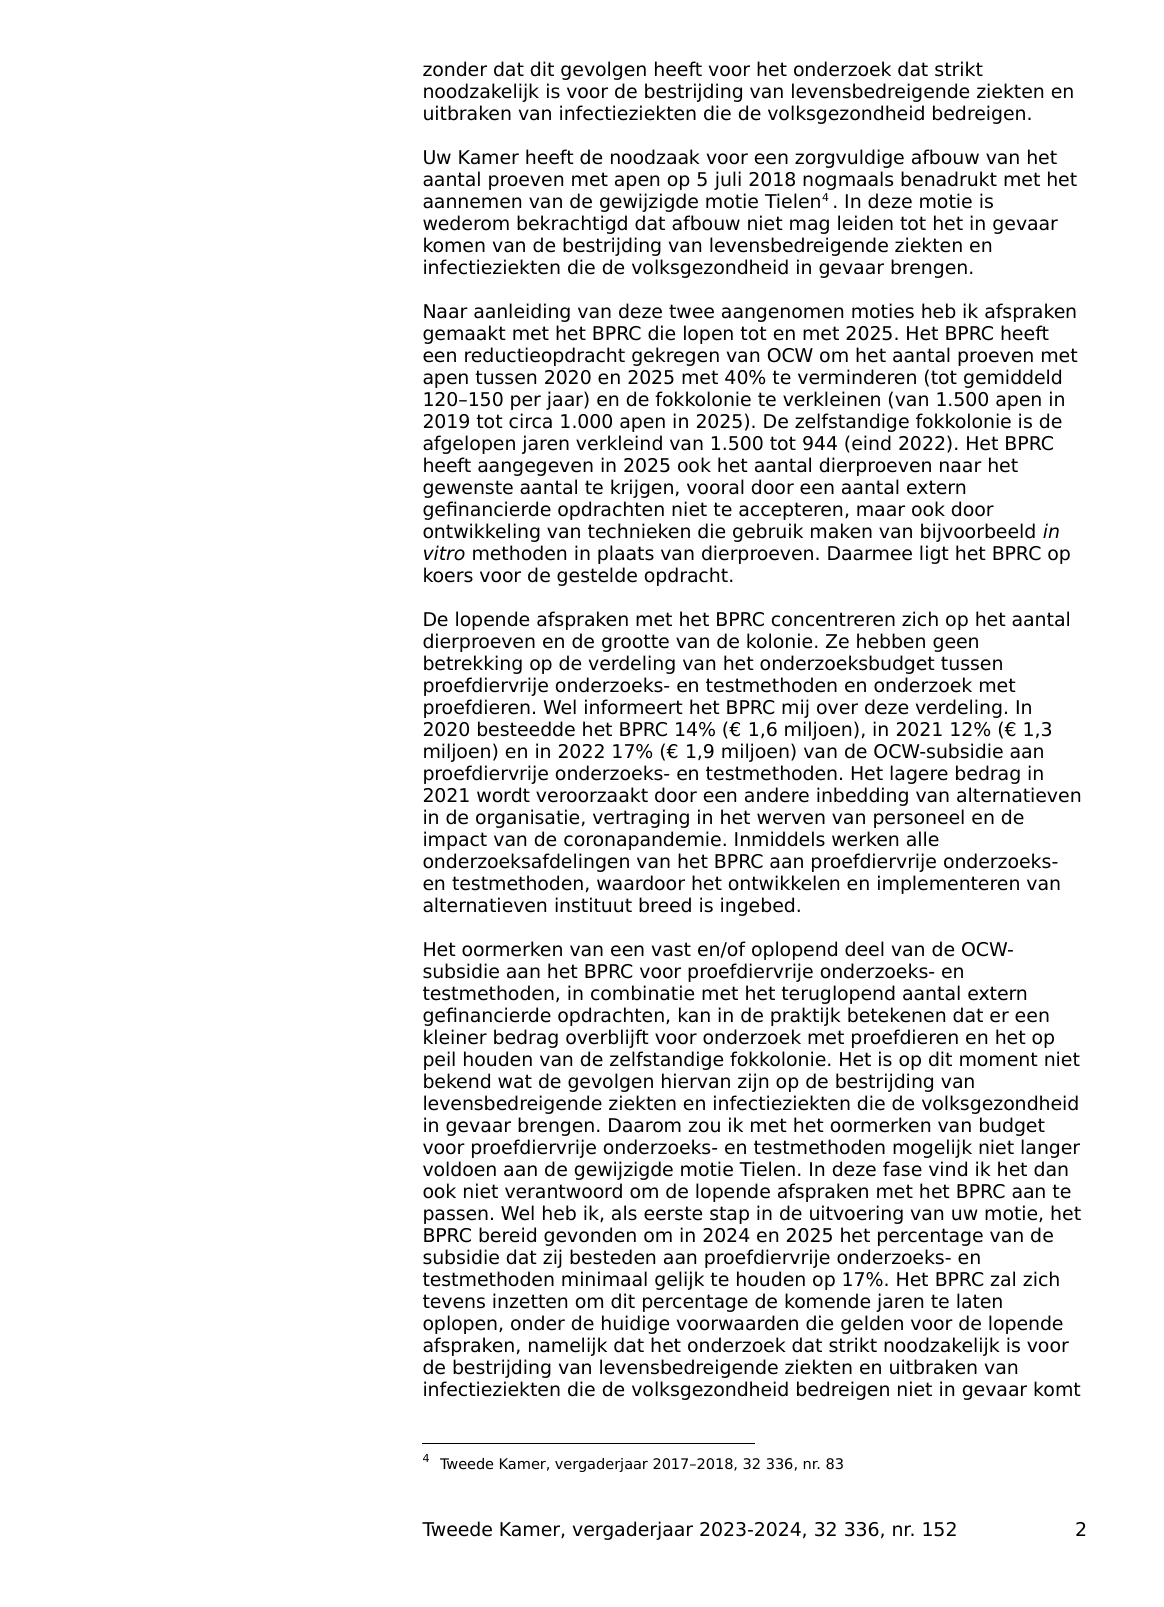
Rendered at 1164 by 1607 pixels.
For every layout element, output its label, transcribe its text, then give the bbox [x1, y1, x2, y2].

text Tweede Kamer, vergaderjaar 2017–2018, 32 336, nr. 83 [422, 1452, 1087, 1474]
text Het oormerken van een vast en/of oplopend deel van de OCW-subsidie aan het BPRC voor proefdiervrije onderzoeks- en testmethoden, in combinatie met het teruglopend aantal extern gefinancierde opdrachten, kan in de praktijk betekenen dat er een kleiner bedrag overblijft voor onderzoek met proefdieren en het op peil houden van de zelfstandige fokkolonie. Het is op dit moment niet bekend wat de gevolgen hiervan zijn op de bestrijding van levensbedreigende ziekten en infectieziekten die de volksgezondheid in gevaar brengen. Daarom zou ik met het oormerken van budget voor proefdiervrije onderzoeks- en testmethoden mogelijk niet langer voldoen aan de gewijzigde motie Tielen. In deze fase vind ik het dan ook niet verantwoord om de lopende afspraken met het BPRC aan te passen. Wel heb ik, als eerste stap in de uitvoering van uw motie, het BPRC bereid gevonden om in 2024 en 2025 het percentage van de subsidie dat zij besteden aan proefdiervrije onderzoeks- en testmethoden minimaal gelijk te houden op 17%. Het BPRC zal zich tevens inzetten om dit percentage de komende jaren te laten oplopen, onder de huidige voorwaarden die gelden voor de lopende afspraken, namelijk dat het onderzoek dat strikt noodzakelijk is voor de bestrijding van levensbedreigende ziekten en uitbraken van infectieziekten die de volksgezondheid bedreigen niet in gevaar komt [422, 939, 1087, 1401]
text zonder dat dit gevolgen heeft voor het onderzoek dat strikt noodzakelijk is voor de bestrijding van levensbedreigende ziekten en uitbraken van infectieziekten die de volksgezondheid bedreigen. [422, 59, 1087, 125]
text De lopende afspraken met het BPRC concentreren zich op het aantal dierproeven en de grootte van de kolonie. Ze hebben geen betrekking op de verdeling van het onderzoeksbudget tussen proefdiervrije onderzoeks- en testmethoden en onderzoek met proefdieren. Wel informeert het BPRC mij over deze verdeling. In 2020 besteedde het BPRC 14% (€ 1,6 miljoen), in 2021 12% (€ 1,3 miljoen) en in 2022 17% (€ 1,9 miljoen) van de OCW-subsidie aan proefdiervrije onderzoeks- en testmethoden. Het lagere bedrag in 2021 wordt veroorzaakt door een andere inbedding van alternatieven in de organisatie, vertraging in het werven van personeel en de impact van de coronapandemie. Inmiddels werken alle onderzoeksafdelingen van het BPRC aan proefdiervrije onderzoeks- en testmethoden, waardoor het ontwikkelen en implementeren van alternatieven instituut breed is ingebed. [422, 609, 1087, 917]
text Uw Kamer heeft de noodzaak voor een zorgvuldige afbouw van het aantal proeven met apen op 5 juli 2018 nogmaals benadrukt met het aannemen van de gewijzigde motie Tielen. In deze motie is wederom bekrachtigd dat afbouw niet mag leiden tot het in gevaar komen van de bestrijding van levensbedreigende ziekten en infectieziekten die de volksgezondheid in gevaar brengen. [422, 147, 1087, 279]
text Naar aanleiding van deze twee aangenomen moties heb ik afspraken gemaakt met het BPRC die lopen tot en met 2025. Het BPRC heeft een reductieopdracht gekregen van OCW om het aantal proeven met apen tussen 2020 en 2025 met 40% te verminderen (tot gemiddeld 120–150 per jaar) en de fokkolonie te verkleinen (van 1.500 apen in 2019 tot circa 1.000 apen in 2025). De zelfstandige fokkolonie is de afgelopen jaren verkleind van 1.500 tot 944 (eind 2022). Het BPRC heeft aangegeven in 2025 ook het aantal dierproeven naar het gewenste aantal te krijgen, vooral door een aantal extern gefinancierde opdrachten niet te accepteren, maar ook door ontwikkeling van technieken die gebruik maken van bijvoorbeeld in vitro methoden in plaats van dierproeven. Daarmee ligt het BPRC op koers voor de gestelde opdracht. [422, 301, 1087, 587]
